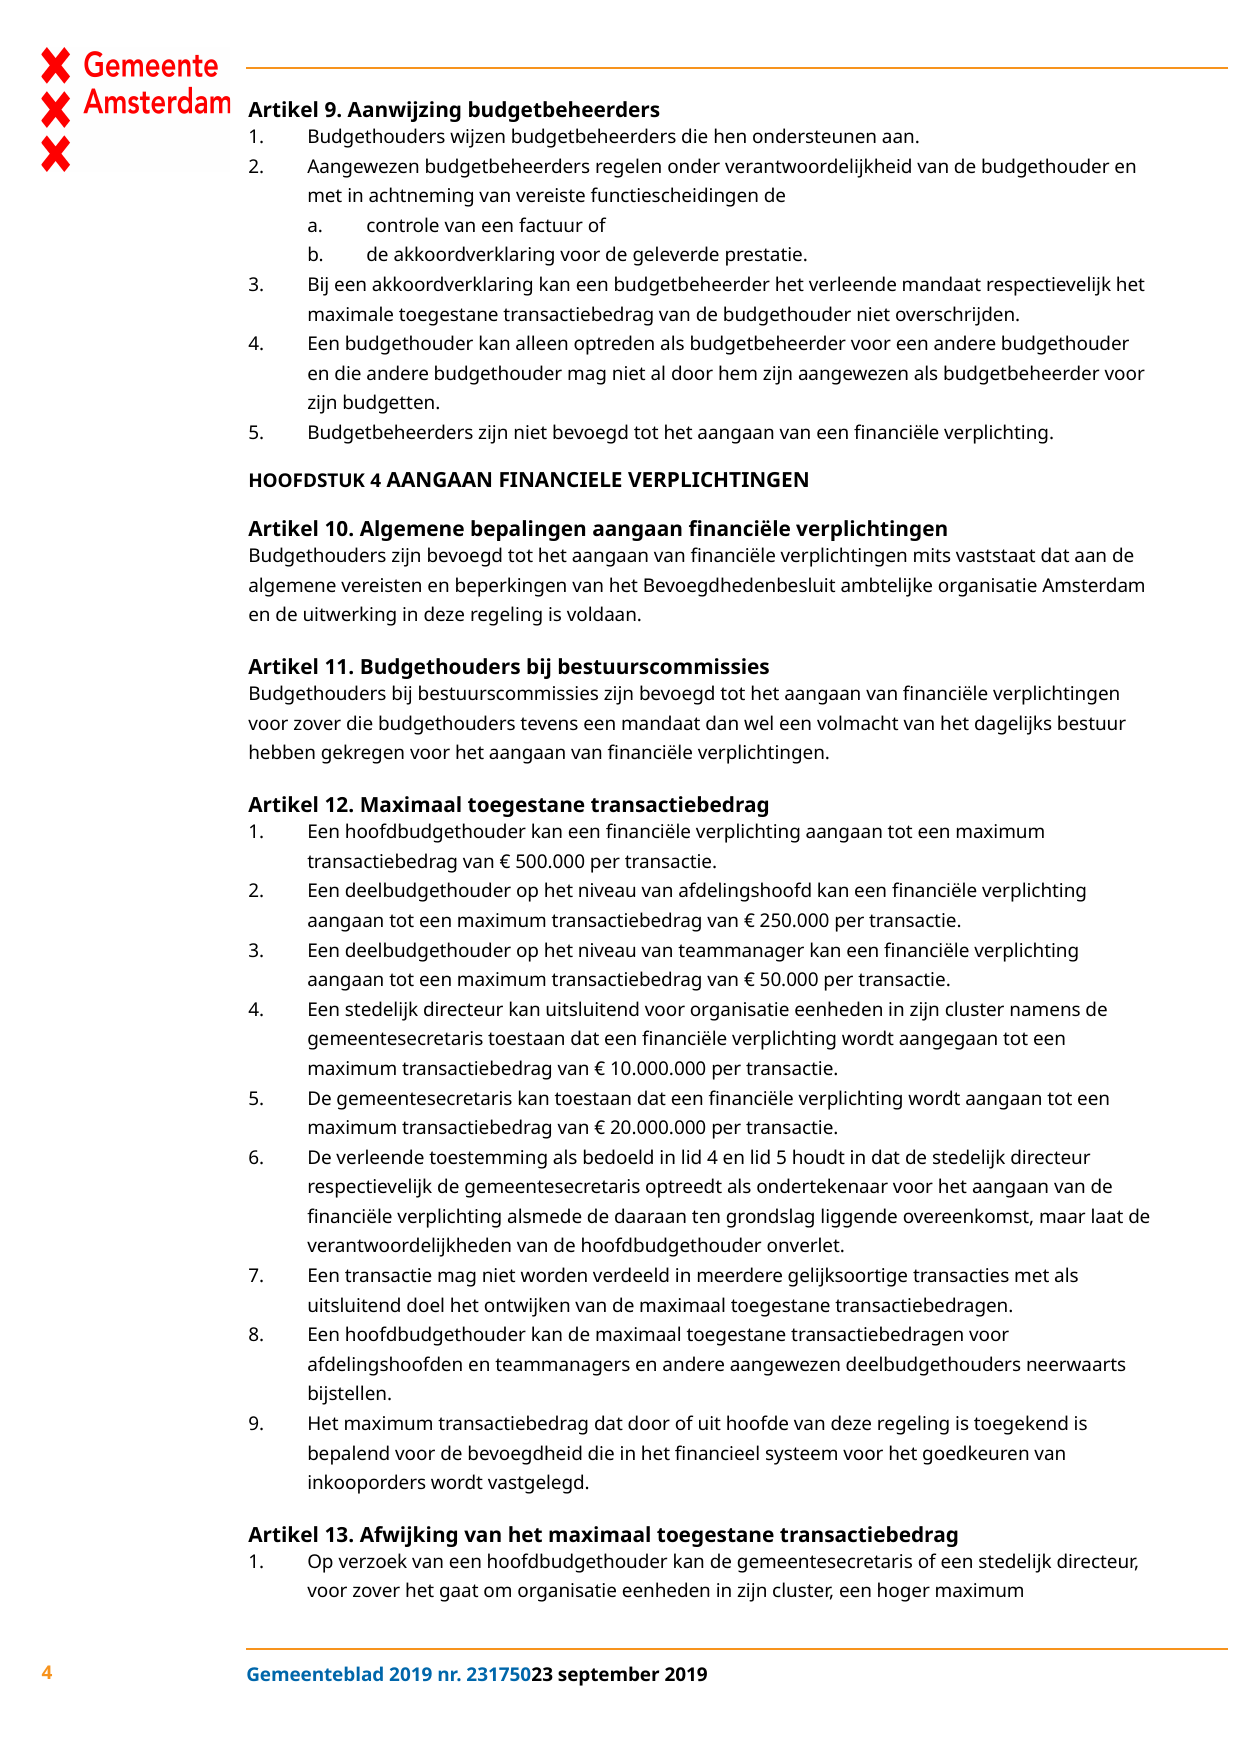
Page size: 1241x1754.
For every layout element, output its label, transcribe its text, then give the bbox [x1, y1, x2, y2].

list De gemeentesecretaris kan toestaan dat een financiële verplichting wordt aangaan tot een maximum transactiebedrag van € 20.000.000 per transactie. [248, 1085, 1152, 1140]
list Bij een akkoordverklaring kan een budgetbeheerder het verleende mandaat respectievelijk het maximale toegestane transactiebedrag van de budgethouder niet overschrijden. [248, 271, 1152, 326]
list Budgetbeheerders zijn niet bevoegd tot het aangaan van een financiële verplichting. [248, 419, 1152, 445]
text Artikel 9. Aanwijzing budgetbeheerders [248, 95, 1152, 123]
text Budgethouders zijn bevoegd tot het aangaan van financiële verplichtingen mits vaststaat dat aan de algemene vereisten en beperkingen van het Bevoegdhedenbesluit ambtelijke organisatie Amsterdam en de uitwerking in deze regeling is voldaan. [248, 542, 1152, 627]
list Een hoofdbudgethouder kan de maximaal toegestane transactiebedragen voor afdelingshoofden en teammanagers en andere aangewezen deelbudgethouders neerwaarts bijstellen. [248, 1321, 1152, 1406]
list Het maximum transactiebedrag dat door of uit hoofde van deze regeling is toegekend is bepalend voor de bevoegdheid die in het financieel systeem voor het goedkeuren van inkooporders wordt vastgelegd. [248, 1410, 1152, 1495]
text Budgethouders bij bestuurscommissies zijn bevoegd tot het aangaan van financiële verplichtingen voor zover die budgethouders tevens een mandaat dan wel een volmacht van het dagelijks bestuur hebben gekregen voor het aangaan van financiële verplichtingen. [248, 680, 1152, 765]
text Artikel 13. Afwijking van het maximaal toegestane transactiebedrag [248, 1520, 1152, 1548]
list Een deelbudgethouder op het niveau van afdelingshoofd kan een financiële verplichting aangaan tot een maximum transactiebedrag van € 250.000 per transactie. [248, 878, 1152, 933]
list controle van een factuur of [307, 212, 1152, 238]
list Een deelbudgethouder op het niveau van teammanager kan een financiële verplichting aangaan tot een maximum transactiebedrag van € 50.000 per transactie. [248, 937, 1152, 992]
list de akkoordverklaring voor de geleverde prestatie. [307, 242, 1152, 267]
list Een transactie mag niet worden verdeeld in meerdere gelijksoortige transacties met als uitsluitend doel het ontwijken van de maximaal toegestane transactiebedragen. [248, 1262, 1152, 1317]
list Op verzoek van een hoofdbudgethouder kan de gemeentesecretaris of een stedelijk directeur, voor zover het gaat om organisatie eenheden in zijn cluster, een hoger maximum [248, 1548, 1152, 1603]
list De verleende toestemming als bedoeld in lid 4 en lid 5 houdt in dat de stedelijk directeur respectievelijk de gemeentesecretaris optreedt als ondertekenaar voor het aangaan van de financiële verplichting alsmede de daaraan ten grondslag liggende overeenkomst, maar laat de verantwoordelijkheden van de hoofdbudgethouder onverlet. [248, 1144, 1152, 1258]
picture [41, 47, 231, 172]
text Artikel 11. Budgethouders bij bestuurscommissies [248, 652, 1152, 680]
list Een hoofdbudgethouder kan een financiële verplichting aangaan tot een maximum transactiebedrag van € 500.000 per transactie. [248, 818, 1152, 874]
list Aangewezen budgetbeheerders regelen onder verantwoordelijkheid van de budgethouder en met in achtneming van vereiste functiescheidingen de [248, 153, 1152, 208]
text HOOFDSTUK 4 AANGAAN FINANCIELE VERPLICHTINGEN [248, 465, 1152, 493]
list Budgethouders wijzen budgetbeheerders die hen ondersteunen aan. [248, 123, 1152, 149]
list Een budgethouder kan alleen optreden als budgetbeheerder voor een andere budgethouder en die andere budgethouder mag niet al door hem zijn aangewezen als budgetbeheerder voor zijn budgetten. [248, 330, 1152, 415]
text Artikel 10. Algemene bepalingen aangaan financiële verplichtingen [248, 514, 1152, 542]
text Artikel 12. Maximaal toegestane transactiebedrag [248, 790, 1152, 818]
list Een stedelijk directeur kan uitsluitend voor organisatie eenheden in zijn cluster namens de gemeentesecretaris toestaan dat een financiële verplichting wordt aangegaan tot een maximum transactiebedrag van € 10.000.000 per transactie. [248, 996, 1152, 1081]
